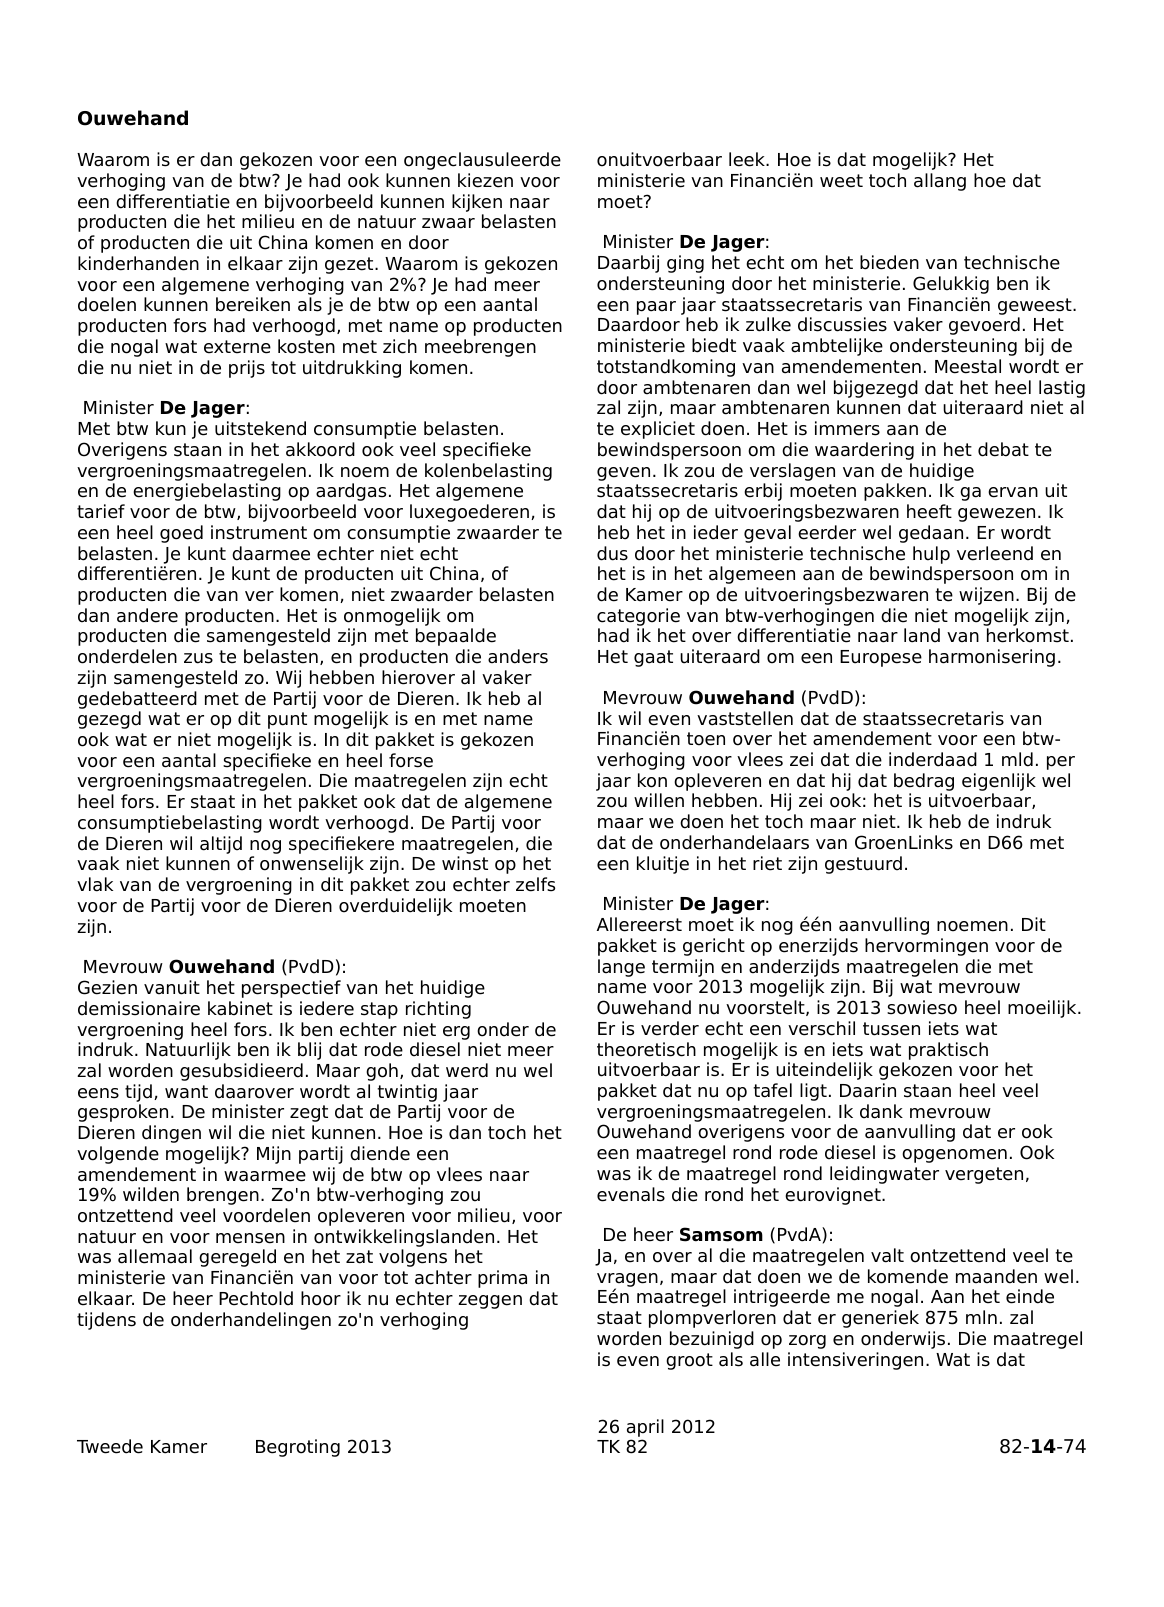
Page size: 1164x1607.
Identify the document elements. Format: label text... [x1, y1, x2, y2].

text onuitvoerbaar leek. Hoe is dat mogelijk? Het ministerie van Financiën weet toch allang hoe dat moet? [596, 150, 1087, 212]
text Met btw kun je uitstekend consumptie belasten. Overigens staan in het akkoord ook veel specifieke vergroeningsmaatregelen. Ik noem de kolenbelasting en de energiebelasting op aardgas. Het algemene tarief voor de btw, bijvoorbeeld voor luxegoederen, is een heel goed instrument om consumptie zwaarder te belasten. Je kunt daarmee echter niet echt differentiëren. Je kunt de producten uit China, of producten die van ver komen, niet zwaarder belasten dan andere producten. Het is onmogelijk om producten die samengesteld zijn met bepaalde onderdelen zus te belasten, en producten die anders zijn samengesteld zo. Wij hebben hierover al vaker gedebatteerd met de Partij voor de Dieren. Ik heb al gezegd wat er op dit punt mogelijk is en met name ook wat er niet mogelijk is. In dit pakket is gekozen voor een aantal specifieke en heel forse vergroeningsmaatregelen. Die maatregelen zijn echt heel fors. Er staat in het pakket ook dat de algemene consumptiebelasting wordt verhoogd. De Partij voor de Dieren wil altijd nog specifiekere maatregelen, die vaak niet kunnen of onwenselijk zijn. De winst op het vlak van de vergroening in dit pakket zou echter zelfs voor de Partij voor de Dieren overduidelijk moeten zijn. [77, 419, 567, 937]
text Ik wil even vaststellen dat de staatssecretaris van Financiën toen over het amendement voor een btw-verhoging voor vlees zei dat die inderdaad 1 mld. per jaar kon opleveren en dat hij dat bedrag eigenlijk wel zou willen hebben. Hij zei ook: het is uitvoerbaar, maar we doen het toch maar niet. Ik heb de indruk dat de onderhandelaars van GroenLinks en D66 met een kluitje in het riet zijn gestuurd. [596, 708, 1087, 874]
text Minister De Jager: [596, 894, 1087, 915]
text Minister De Jager: [77, 398, 567, 419]
text Gezien vanuit het perspectief van het huidige demissionaire kabinet is iedere stap richting vergroening heel fors. Ik ben echter niet erg onder de indruk. Natuurlijk ben ik blij dat rode diesel niet meer zal worden gesubsidieerd. Maar goh, dat werd nu wel eens tijd, want daarover wordt al twintig jaar gesproken. De minister zegt dat de Partij voor de Dieren dingen wil die niet kunnen. Hoe is dan toch het volgende mogelijk? Mijn partij diende een amendement in waarmee wij de btw op vlees naar 19% wilden brengen. Zo'n btw-verhoging zou ontzettend veel voordelen opleveren voor milieu, voor natuur en voor mensen in ontwikkelingslanden. Het was allemaal geregeld en het zat volgens het ministerie van Financiën van voor tot achter prima in elkaar. De heer Pechtold hoor ik nu echter zeggen dat tijdens de onderhandelingen zo'n verhoging [77, 978, 567, 1330]
text Mevrouw Ouwehand (PvdD): [77, 957, 567, 978]
text Waarom is er dan gekozen voor een ongeclausuleerde verhoging van de btw? Je had ook kunnen kiezen voor een differentiatie en bijvoorbeeld kunnen kijken naar producten die het milieu en de natuur zwaar belasten of producten die uit China komen en door kinderhanden in elkaar zijn gezet. Waarom is gekozen voor een algemene verhoging van 2%? Je had meer doelen kunnen bereiken als je de btw op een aantal producten fors had verhoogd, met name op producten die nogal wat externe kosten met zich meebrengen die nu niet in de prijs tot uitdrukking komen. [77, 150, 567, 378]
text Daarbij ging het echt om het bieden van technische ondersteuning door het ministerie. Gelukkig ben ik een paar jaar staatssecretaris van Financiën geweest. Daardoor heb ik zulke discussies vaker gevoerd. Het ministerie biedt vaak ambtelijke ondersteuning bij de totstandkoming van amendementen. Meestal wordt er door ambtenaren dan wel bijgezegd dat het heel lastig zal zijn, maar ambtenaren kunnen dat uiteraard niet al te expliciet doen. Het is immers aan de bewindspersoon om die waardering in het debat te geven. Ik zou de verslagen van de huidige staatssecretaris erbij moeten pakken. Ik ga ervan uit dat hij op de uitvoeringsbezwaren heeft gewezen. Ik heb het in ieder geval eerder wel gedaan. Er wordt dus door het ministerie technische hulp verleend en het is in het algemeen aan de bewindspersoon om in de Kamer op de uitvoeringsbezwaren te wijzen. Bij de categorie van btw-verhogingen die niet mogelijk zijn, had ik het over differentiatie naar land van herkomst. Het gaat uiteraard om een Europese harmonisering. [596, 253, 1087, 668]
text Mevrouw Ouwehand (PvdD): [596, 688, 1087, 708]
text Ja, en over al die maatregelen valt ontzettend veel te vragen, maar dat doen we de komende maanden wel. Eén maatregel intrigeerde me nogal. Aan het einde staat plompverloren dat er generiek 875 mln. zal worden bezuinigd op zorg en onderwijs. Die maatregel is even groot als alle intensiveringen. Wat is dat [596, 1246, 1087, 1370]
text De heer Samsom (PvdA): [596, 1225, 1087, 1246]
text Allereerst moet ik nog één aanvulling noemen. Dit pakket is gericht op enerzijds hervormingen voor de lange termijn en anderzijds maatregelen die met name voor 2013 mogelijk zijn. Bij wat mevrouw Ouwehand nu voorstelt, is 2013 sowieso heel moeilijk. Er is verder echt een verschil tussen iets wat theoretisch mogelijk is en iets wat praktisch uitvoerbaar is. Er is uiteindelijk gekozen voor het pakket dat nu op tafel ligt. Daarin staan heel veel vergroeningsmaatregelen. Ik dank mevrouw Ouwehand overigens voor de aanvulling dat er ook een maatregel rond rode diesel is opgenomen. Ook was ik de maatregel rond leidingwater vergeten, evenals die rond het eurovignet. [596, 915, 1087, 1205]
text Minister De Jager: [596, 232, 1087, 253]
